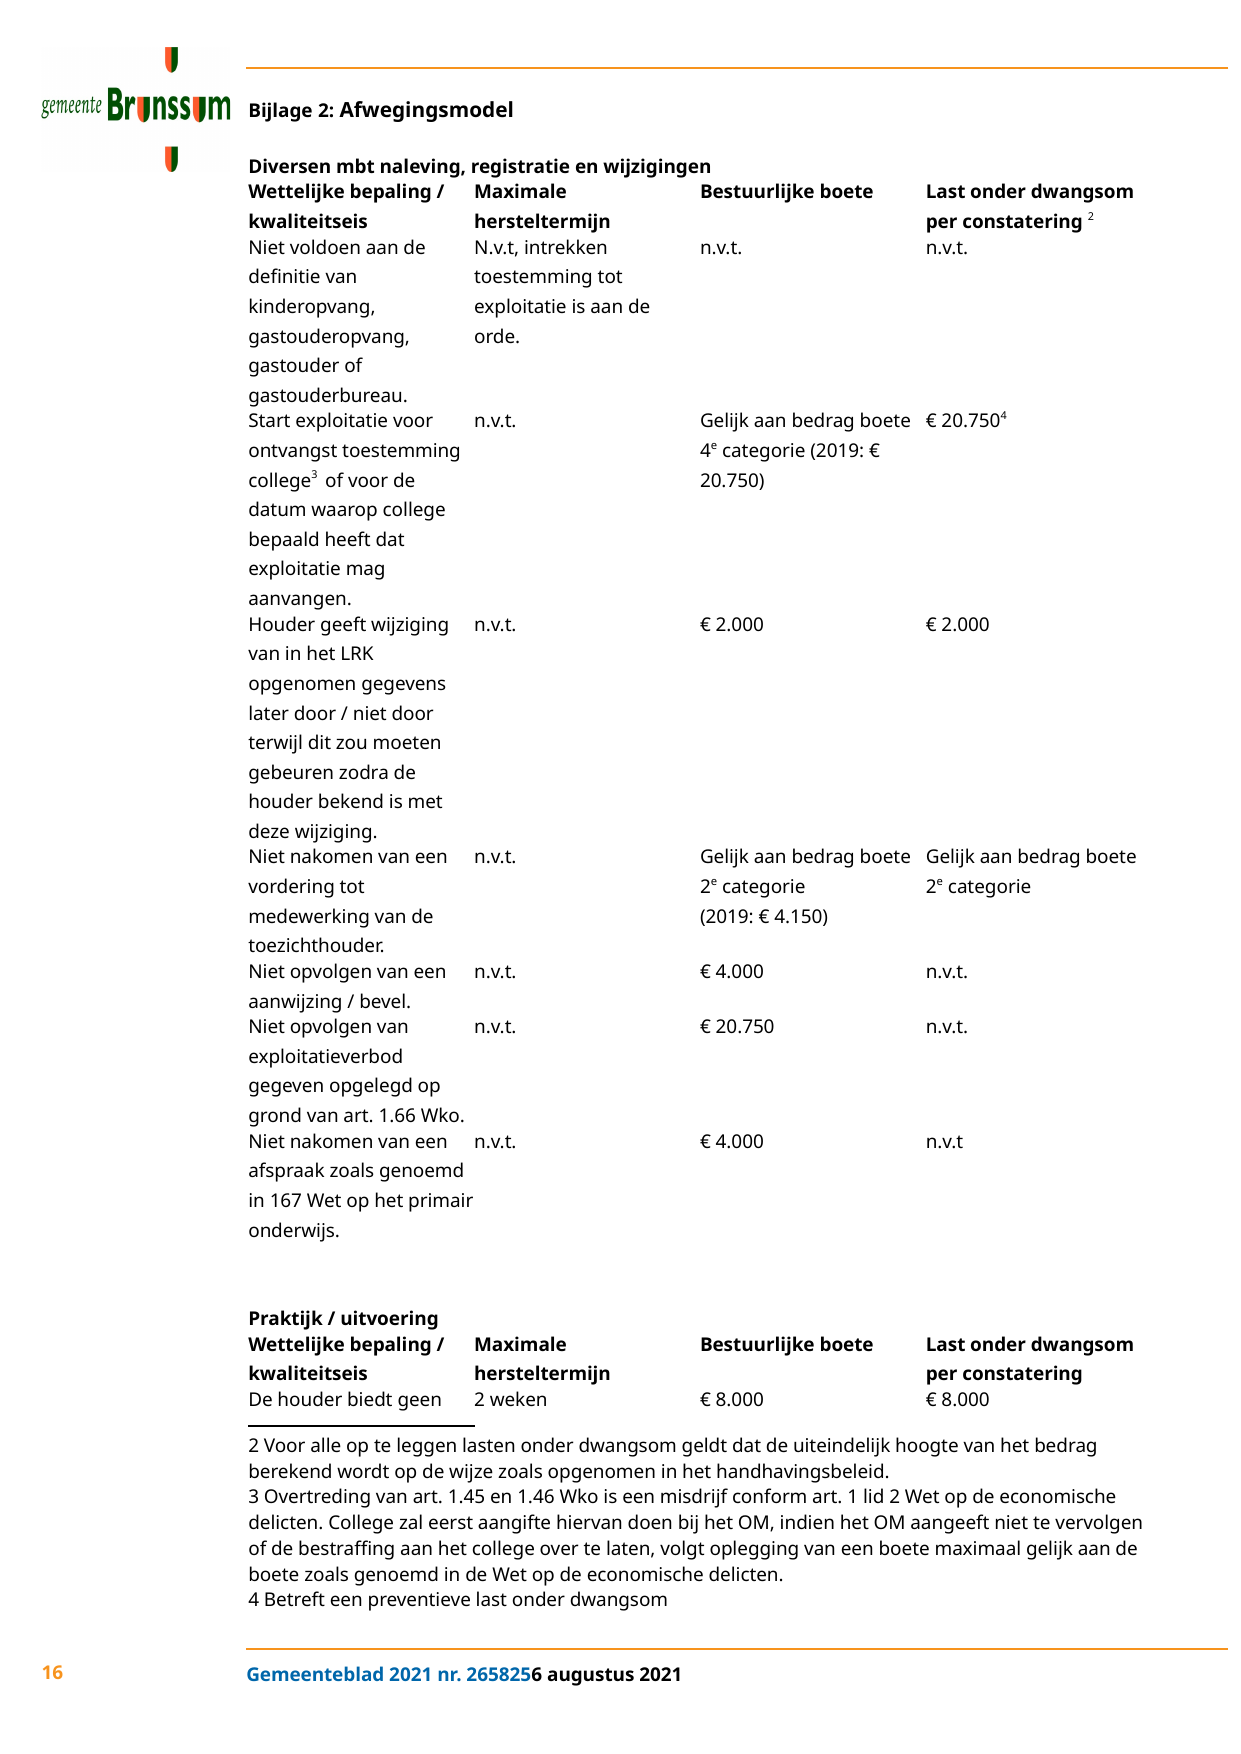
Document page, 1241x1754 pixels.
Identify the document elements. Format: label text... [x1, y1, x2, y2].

table_cell n.v.t. [926, 958, 1152, 1013]
table_cell Gelijk aan bedrag boete 4e categorie (2019: € 20.750) [700, 408, 926, 611]
table_cell Last onder dwangsom per constatering [926, 1331, 1152, 1386]
table_cell n.v.t. [474, 1128, 700, 1242]
text Bijlage 2: Afwegingsmodel [248, 95, 1152, 123]
table_cell n.v.t. [474, 408, 700, 611]
table_cell Bestuurlijke boete [700, 1331, 926, 1386]
table_cell n.v.t [926, 1128, 1152, 1242]
table_cell n.v.t. [474, 958, 700, 1013]
table_header Praktijk / uitvoering [248, 1305, 474, 1331]
table_cell Wettelijke bepaling / kwaliteitseis [248, 1331, 474, 1386]
table_cell Maximale hersteltermijn [474, 179, 700, 234]
table_cell n.v.t. [700, 234, 926, 408]
table_cell € 4.000 [700, 1128, 926, 1242]
table_cell € 8.000 [926, 1386, 1152, 1412]
table_cell n.v.t. [474, 1014, 700, 1128]
table_cell € 4.000 [700, 958, 926, 1013]
table_cell n.v.t. [926, 234, 1152, 408]
table_cell Gelijk aan bedrag boete 2e categorie [926, 844, 1152, 958]
table_header [926, 1305, 1152, 1331]
table_cell € 20.750 [926, 408, 1152, 611]
picture [41, 47, 231, 172]
table_cell Start exploitatie voor ontvangst toestemming college of voor de datum waarop college bepaald heeft dat exploitatie mag aanvangen. [248, 408, 474, 611]
table_cell € 20.750 [700, 1014, 926, 1128]
table_cell Gelijk aan bedrag boete 2e categorie (2019: € 4.150) [700, 844, 926, 958]
table_header [474, 1305, 700, 1331]
table_cell n.v.t. [474, 844, 700, 958]
table_cell N.v.t, intrekken toestemming tot exploitatie is aan de orde. [474, 234, 700, 408]
table_cell 2 weken [474, 1386, 700, 1412]
table_cell Last onder dwangsom per constatering [926, 179, 1152, 234]
table_cell n.v.t. [926, 1014, 1152, 1128]
table_header Diversen mbt naleving, registratie en wijzigingen [248, 153, 1152, 179]
table_cell n.v.t. [474, 611, 700, 844]
table_cell € 2.000 [926, 611, 1152, 844]
table_cell Niet opvolgen van een aanwijzing / bevel. [248, 958, 474, 1013]
table_cell Niet voldoen aan de definitie van kinderopvang, gastouderopvang, gastouder of gastouderbureau. [248, 234, 474, 408]
table_cell Bestuurlijke boete [700, 179, 926, 234]
table_cell Wettelijke bepaling / kwaliteitseis [248, 179, 474, 234]
table_header [700, 1305, 926, 1331]
table_cell € 2.000 [700, 611, 926, 844]
table_cell Niet opvolgen van exploitatieverbod gegeven opgelegd op grond van art. 1.66 Wko. [248, 1014, 474, 1128]
table_cell € 8.000 [700, 1386, 926, 1412]
table_cell Houder geeft wijziging van in het LRK opgenomen gegevens later door / niet door terwijl dit zou moeten gebeuren zodra de houder bekend is met deze wijziging. [248, 611, 474, 844]
table_cell Niet nakomen van een afspraak zoals genoemd in 167 Wet op het primair onderwijs. [248, 1128, 474, 1242]
table_cell Maximale hersteltermijn [474, 1331, 700, 1386]
table_cell De houder biedt geen [248, 1386, 474, 1412]
table_cell Niet nakomen van een vordering tot medewerking van de toezichthouder. [248, 844, 474, 958]
